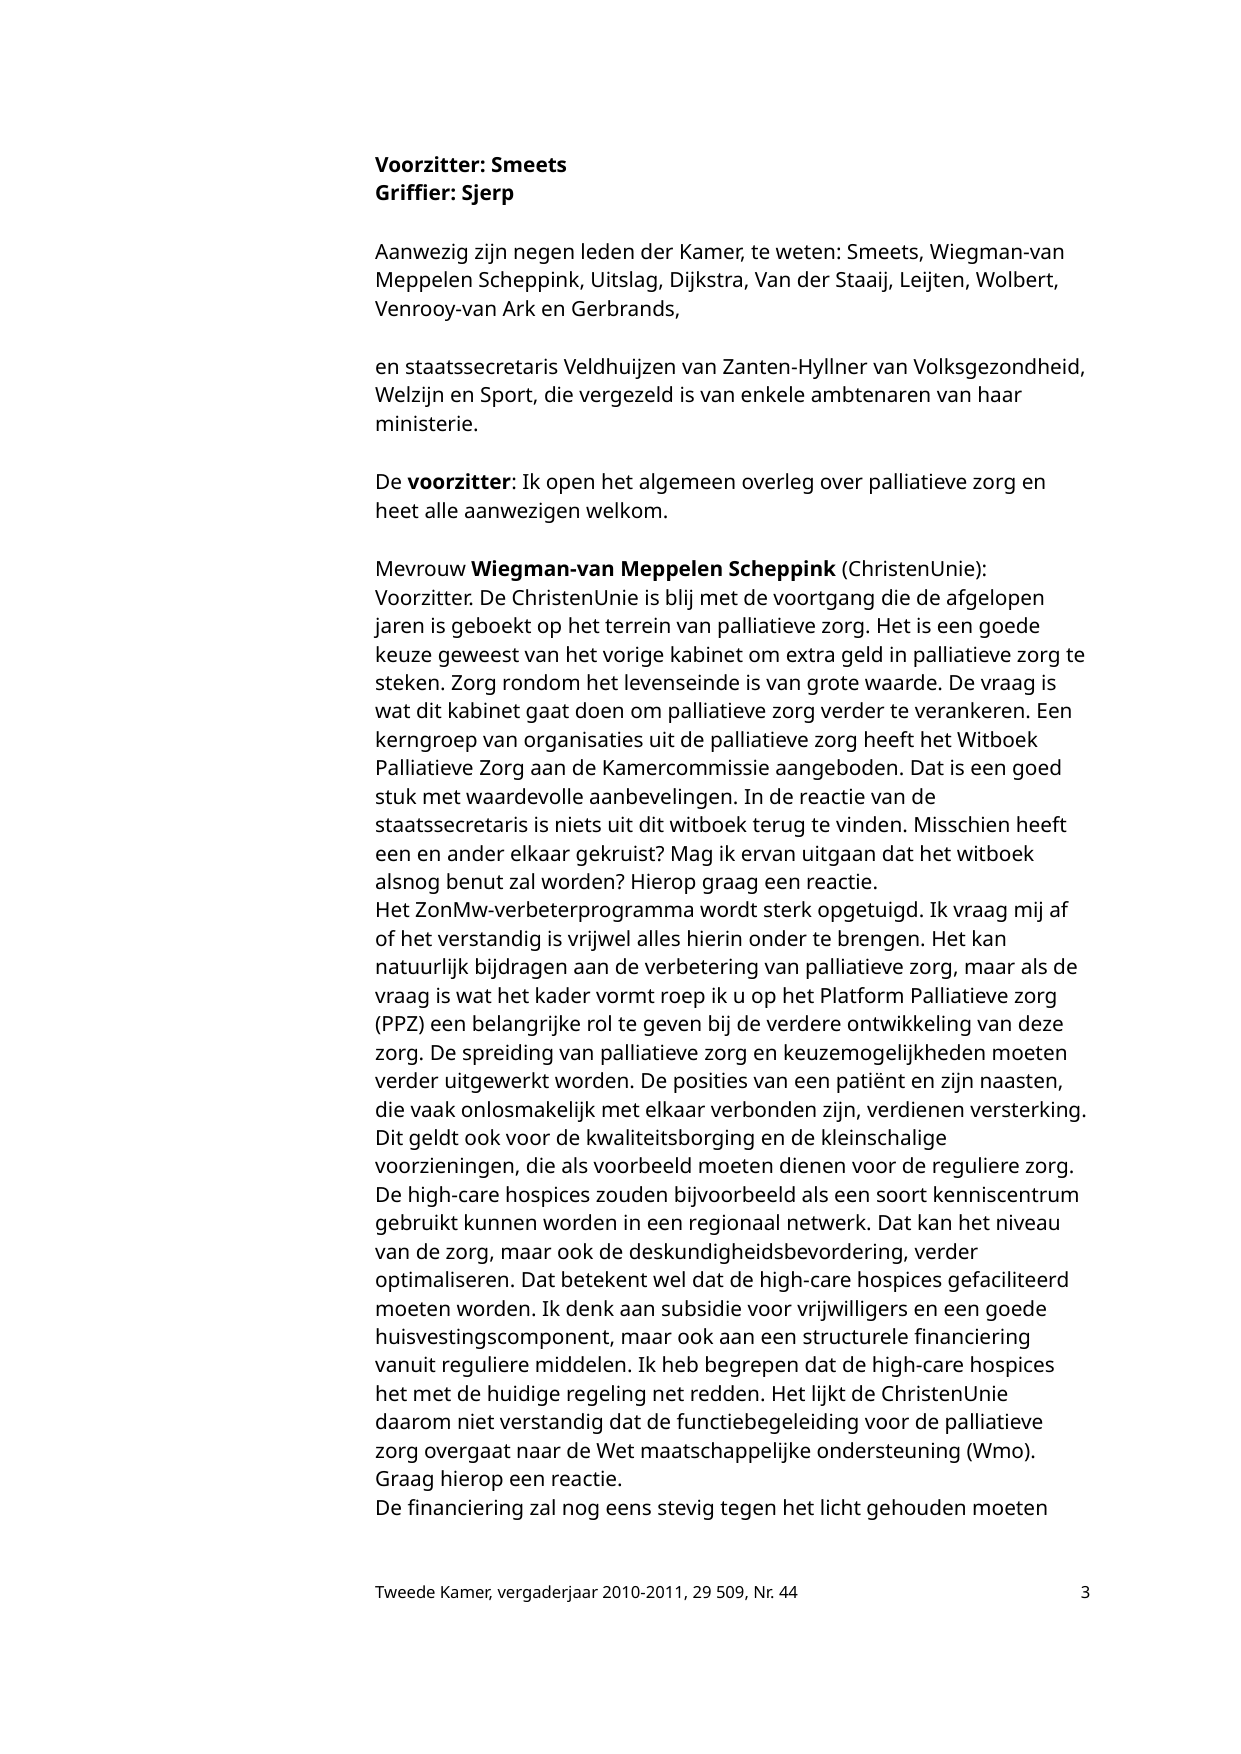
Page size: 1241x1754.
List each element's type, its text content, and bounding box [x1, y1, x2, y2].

text De voorzitter: Ik open het algemeen overleg over palliatieve zorg en heet alle aanwezigen welkom. [375, 467, 1090, 524]
text Griffier: Sjerp [375, 178, 1090, 207]
text De financiering zal nog eens stevig tegen het licht gehouden moeten [375, 1493, 1090, 1521]
text Voorzitter: Smeets [375, 150, 1090, 178]
text Aanwezig zijn negen leden der Kamer, te weten: Smeets, Wiegman-van Meppelen Scheppink, Uitslag, Dijkstra, Van der Staaij, Leijten, Wolbert, Venrooy-van Ark en Gerbrands, [375, 237, 1090, 322]
text en staatssecretaris Veldhuijzen van Zanten-Hyllner van Volksgezondheid, Welzijn en Sport, die vergezeld is van enkele ambtenaren van haar ministerie. [375, 352, 1090, 437]
text Het ZonMw-verbeterprogramma wordt sterk opgetuigd. Ik vraag mij af of het verstandig is vrijwel alles hierin onder te brengen. Het kan natuurlijk bijdragen aan de verbetering van palliatieve zorg, maar als de vraag is wat het kader vormt roep ik u op het Platform Palliatieve zorg (PPZ) een belangrijke rol te geven bij de verdere ontwikkeling van deze zorg. De spreiding van palliatieve zorg en keuzemogelijkheden moeten verder uitgewerkt worden. De posities van een patiënt en zijn naasten, die vaak onlosmakelijk met elkaar verbonden zijn, verdienen versterking. Dit geldt ook voor de kwaliteitsborging en de kleinschalige voorzieningen, die als voorbeeld moeten dienen voor de reguliere zorg. De high-care hospices zouden bijvoorbeeld als een soort kenniscentrum gebruikt kunnen worden in een regionaal netwerk. Dat kan het niveau van de zorg, maar ook de deskundigheidsbevordering, verder optimaliseren. Dat betekent wel dat de high-care hospices gefaciliteerd moeten worden. Ik denk aan subsidie voor vrijwilligers en een goede huisvestingscomponent, maar ook aan een structurele financiering vanuit reguliere middelen. Ik heb begrepen dat de high-care hospices het met de huidige regeling net redden. Het lijkt de ChristenUnie daarom niet verstandig dat de functiebegeleiding voor de palliatieve zorg overgaat naar de Wet maatschappelijke ondersteuning (Wmo). Graag hierop een reactie. [375, 896, 1090, 1493]
text Mevrouw Wiegman-van Meppelen Scheppink (ChristenUnie): Voorzitter. De ChristenUnie is blij met de voortgang die de afgelopen jaren is geboekt op het terrein van palliatieve zorg. Het is een goede keuze geweest van het vorige kabinet om extra geld in palliatieve zorg te steken. Zorg rondom het levenseinde is van grote waarde. De vraag is wat dit kabinet gaat doen om palliatieve zorg verder te verankeren. Een kerngroep van organisaties uit de palliatieve zorg heeft het Witboek Palliatieve Zorg aan de Kamercommissie aangeboden. Dat is een goed stuk met waardevolle aanbevelingen. In de reactie van de staatssecretaris is niets uit dit witboek terug te vinden. Misschien heeft een en ander elkaar gekruist? Mag ik ervan uitgaan dat het witboek alsnog benut zal worden? Hierop graag een reactie. [375, 554, 1090, 896]
